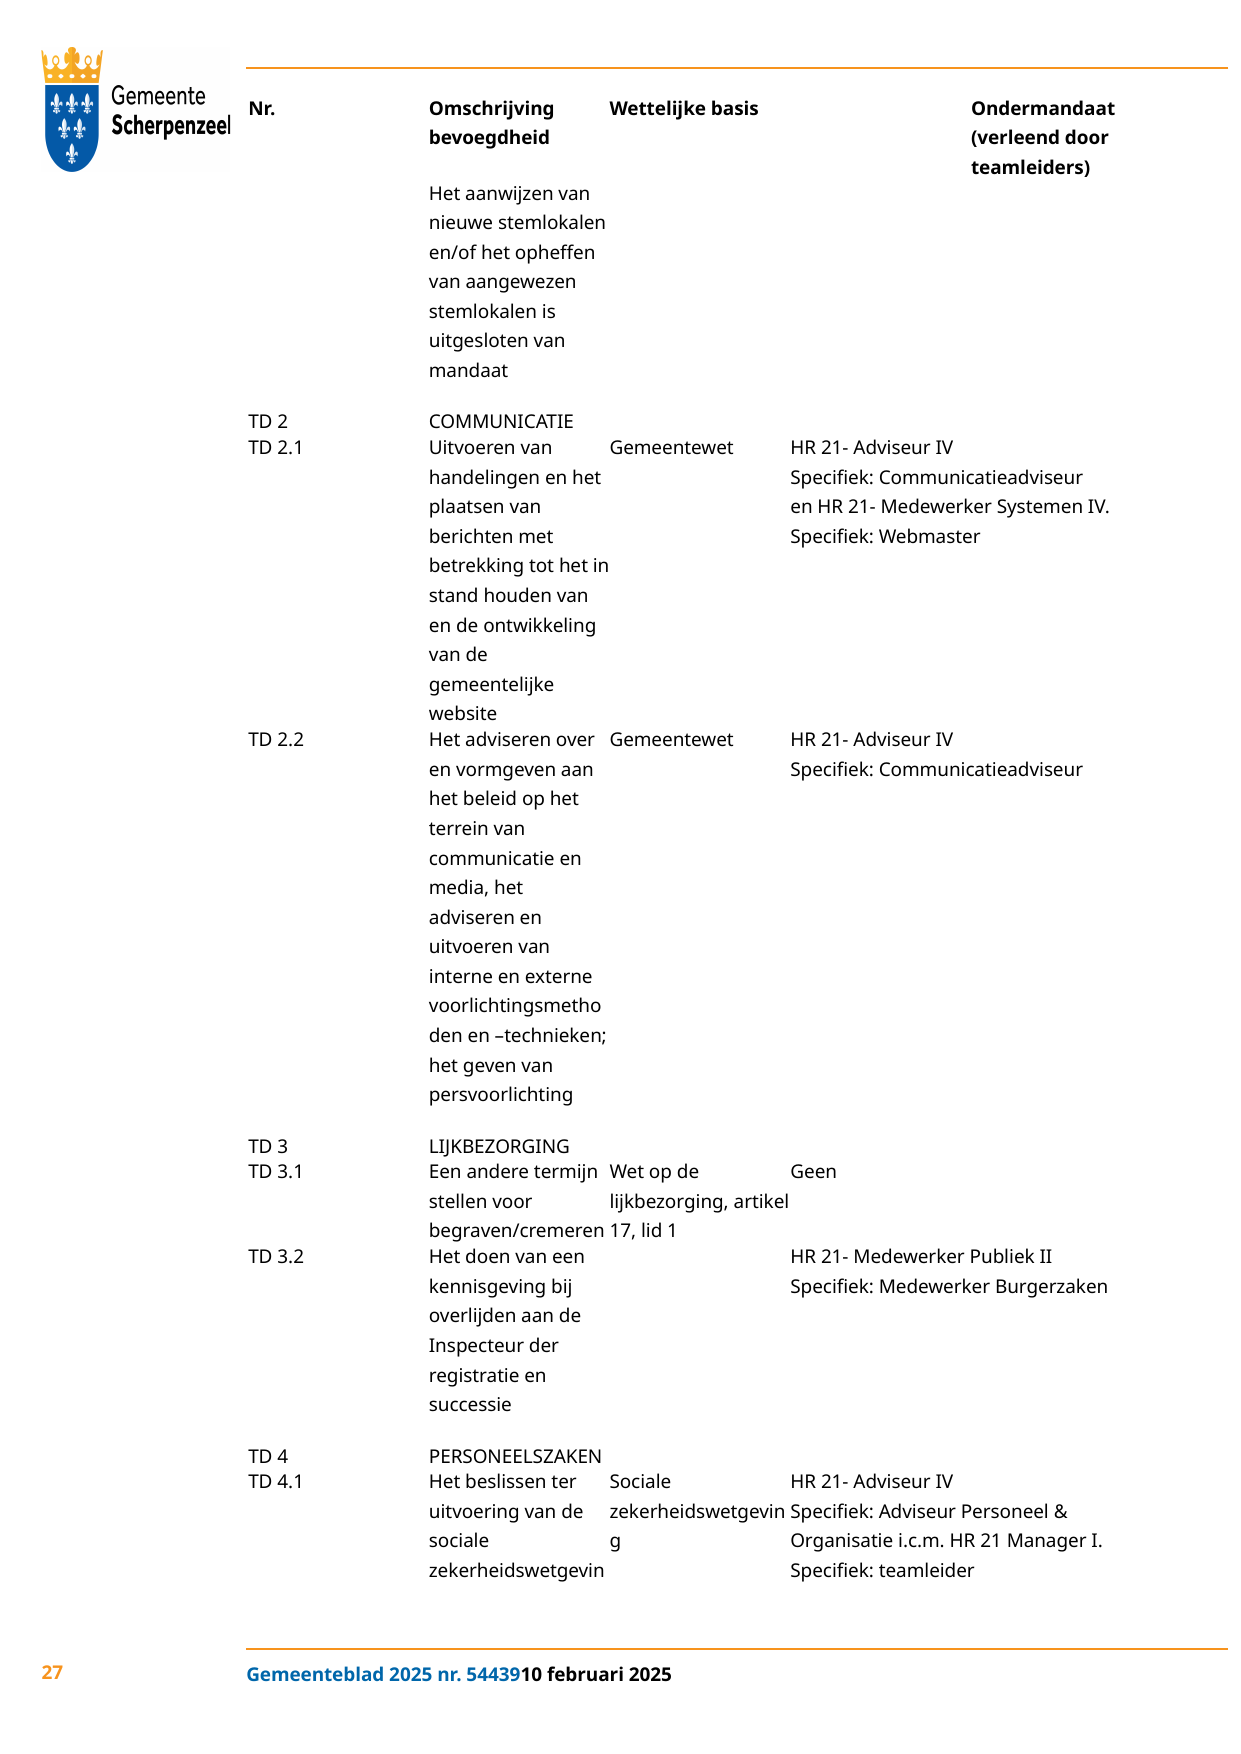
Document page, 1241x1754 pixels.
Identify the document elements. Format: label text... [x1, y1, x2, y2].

table_cell [248, 1107, 429, 1133]
table_cell [609, 409, 790, 434]
table_cell [248, 383, 429, 409]
table_cell TD 4.1 [248, 1469, 429, 1583]
table_header Wettelijke basis [609, 95, 971, 180]
table_cell [248, 1417, 429, 1443]
table_cell Gemeentewet [609, 434, 790, 726]
table_cell [609, 1133, 790, 1158]
table_cell COMMUNICATIE [429, 409, 609, 434]
table_cell Het beslissen ter uitvoering van de sociale zekerheidswetgevin [429, 1469, 609, 1583]
table_cell Wet op de lijkbezorging, artikel 17, lid 1 [609, 1159, 790, 1243]
table_cell Sociale zekerheidswetgeving [609, 1469, 790, 1583]
table_cell [609, 383, 790, 409]
table_header Nr. [248, 95, 429, 180]
table_cell [790, 1443, 1152, 1468]
picture [41, 47, 231, 172]
table_cell [429, 1417, 609, 1443]
table_header Ondermandaat (verleend door teamleiders) [971, 95, 1152, 180]
table_cell Het aanwijzen van nieuwe stemlokalen en/of het opheffen van aangewezen stemlokalen is uitgesloten van mandaat [429, 180, 609, 383]
table_cell [609, 1417, 790, 1443]
table_cell HR 21- Medewerker Publiek II Specifiek: Medewerker Burgerzaken [790, 1244, 1152, 1417]
table_cell Gemeentewet [609, 726, 790, 1107]
table_cell [790, 1133, 1152, 1158]
table_cell LIJKBEZORGING [429, 1133, 609, 1158]
table_cell HR 21- Adviseur IV Specifiek: Communicatieadviseur en HR 21- Medewerker Systemen IV. Specifiek: Webmaster [790, 434, 1152, 726]
table_cell [609, 1107, 790, 1133]
table_cell [609, 180, 790, 383]
table_cell [429, 383, 609, 409]
table_cell [429, 1107, 609, 1133]
table_cell Uitvoeren van handelingen en het plaatsen van berichten met betrekking tot het in stand houden van en de ontwikkeling van de gemeentelijke website [429, 434, 609, 726]
table_cell TD 2 [248, 409, 429, 434]
table_cell PERSONEELSZAKEN [429, 1443, 609, 1468]
table_cell TD 3.2 [248, 1244, 429, 1417]
table_cell HR 21- Adviseur IV Specifiek: Adviseur Personeel & Organisatie i.c.m. HR 21 Manager I. Specifiek: teamleider [790, 1469, 1152, 1583]
table_cell Het doen van een kennisgeving bij overlijden aan de Inspecteur der registratie en successie [429, 1244, 609, 1417]
table_cell Een andere termijn stellen voor begraven/cremeren [429, 1159, 609, 1243]
table_cell TD 2.1 [248, 434, 429, 726]
table_cell [790, 383, 1152, 409]
table_cell HR 21- Adviseur IV Specifiek: Communicatieadviseur [790, 726, 1152, 1107]
table_cell TD 3 [248, 1133, 429, 1158]
table_cell [609, 1244, 790, 1417]
table_cell [790, 1107, 1152, 1133]
table_cell [609, 1443, 790, 1468]
table_cell Het adviseren over en vormgeven aan het beleid op het terrein van communicatie en media, het adviseren en uitvoeren van interne en externe voorlichtingsmethoden en –technieken; het geven van persvoorlichting [429, 726, 609, 1107]
table_cell TD 4 [248, 1443, 429, 1468]
table_cell [790, 180, 1152, 383]
table_cell Geen [790, 1159, 1152, 1243]
table_cell [248, 180, 429, 383]
table_cell TD 3.1 [248, 1159, 429, 1243]
table_cell [790, 409, 1152, 434]
table_cell [790, 1417, 1152, 1443]
table_cell TD 2.2 [248, 726, 429, 1107]
table_header Omschrijving bevoegdheid [429, 95, 609, 180]
